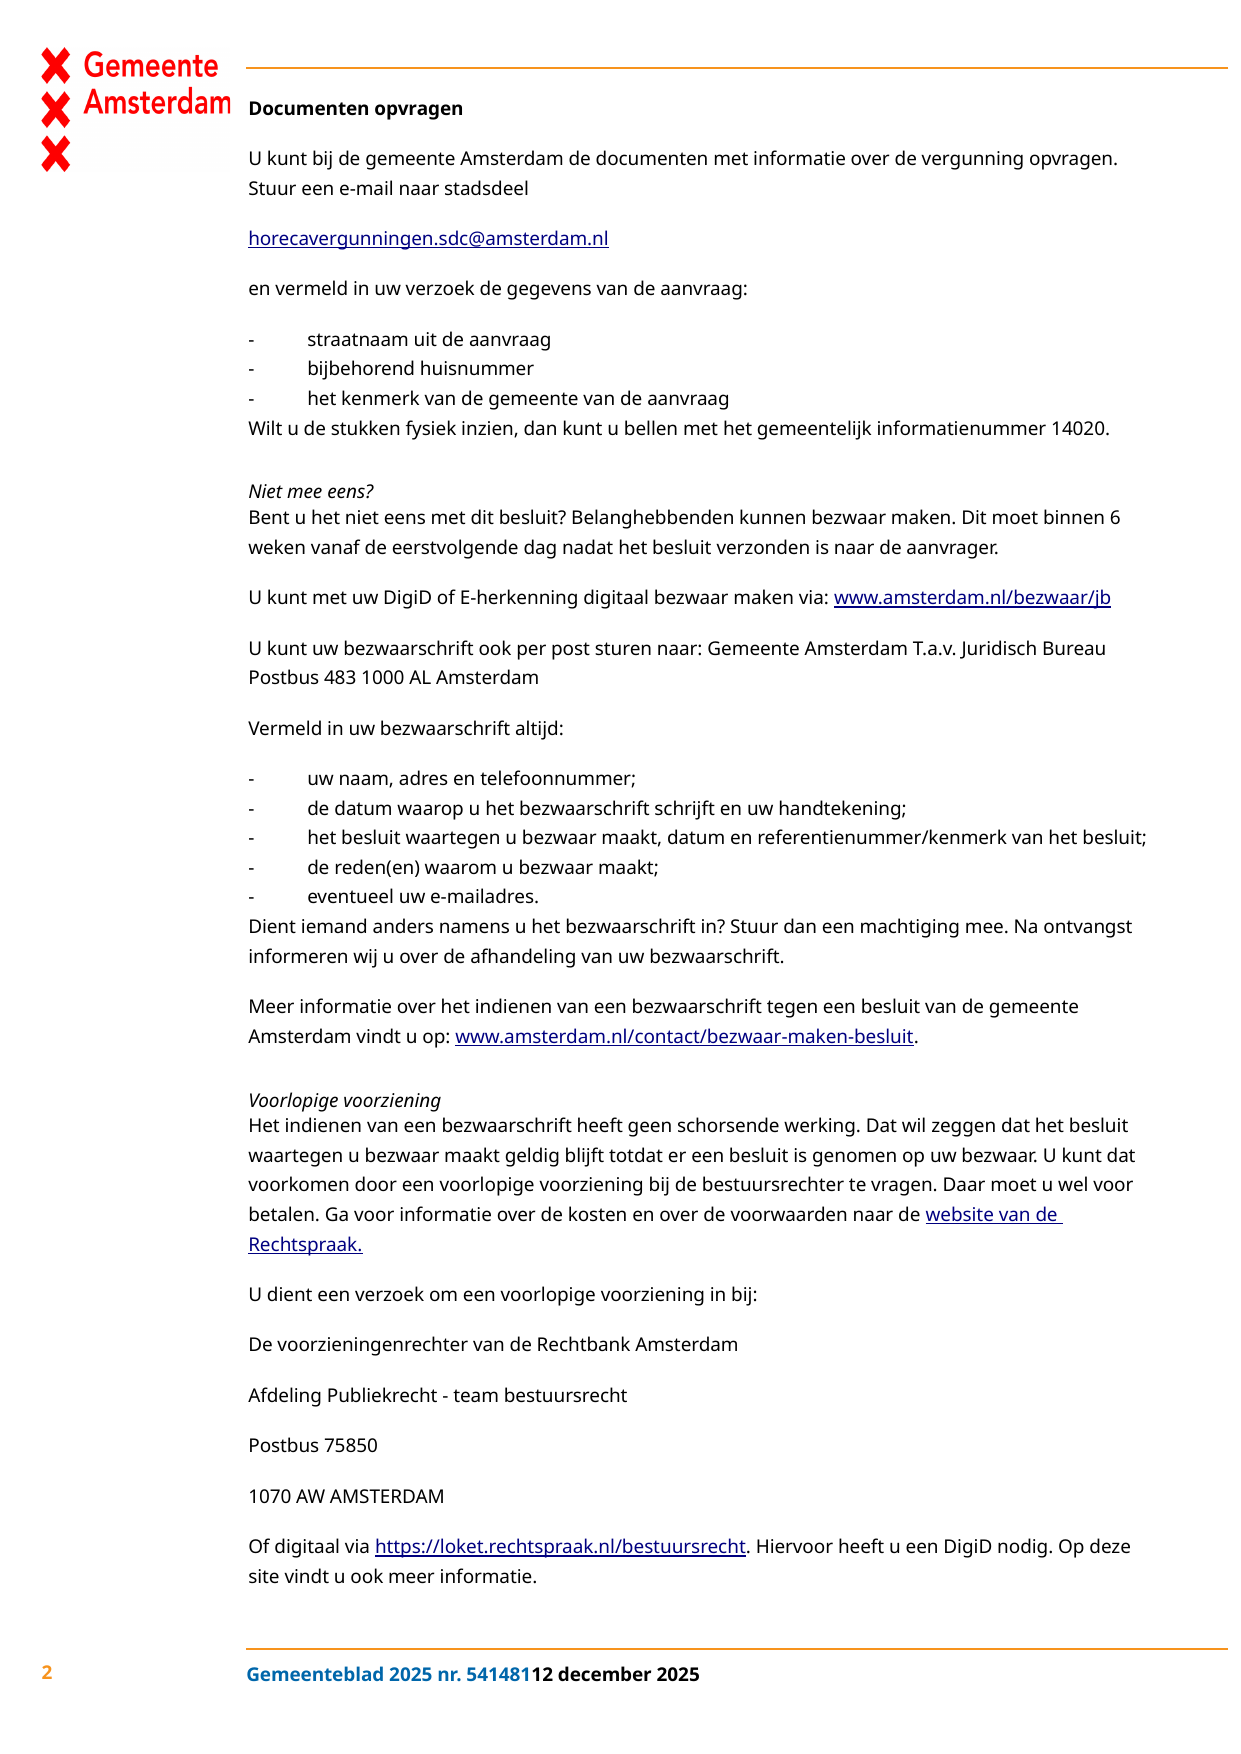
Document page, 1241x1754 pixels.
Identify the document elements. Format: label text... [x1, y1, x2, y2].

list de reden(en) waarom u bezwaar maakt; [248, 854, 1152, 880]
text Vermeld in uw bezwaarschrift altijd: [248, 715, 1152, 741]
text Dient iemand anders namens u het bezwaarschrift in? Stuur dan een machtiging mee. Na ontvangst informeren wij u over de afhandeling van uw bezwaarschrift. [248, 913, 1152, 968]
text Niet mee eens? [248, 479, 1152, 504]
picture [41, 47, 231, 172]
text Wilt u de stukken fysiek inzien, dan kunt u bellen met het gemeentelijk informatienummer 14020. [248, 415, 1152, 441]
text Of digitaal via https://loket.rechtspraak.nl/bestuursrecht. Hiervoor heeft u een DigiD nodig. Op deze site vindt u ook meer informatie. [248, 1533, 1152, 1589]
text horecavergunningen.sdc@amsterdam.nl [248, 225, 1152, 251]
list eventueel uw e-mailadres. [248, 884, 1152, 909]
text Postbus 75850 [248, 1432, 1152, 1458]
text Bent u het niet eens met dit besluit? Belanghebbenden kunnen bezwaar maken. Dit moet binnen 6 weken vanaf de eerstvolgende dag nadat het besluit verzonden is naar de aanvrager. [248, 504, 1152, 560]
list de datum waarop u het bezwaarschrift schrijft en uw handtekening; [248, 795, 1152, 821]
text en vermeld in uw verzoek de gegevens van de aanvraag: [248, 276, 1152, 301]
text Documenten opvragen [248, 95, 1152, 121]
text U dient een verzoek om een voorlopige voorziening in bij: [248, 1281, 1152, 1307]
text Afdeling Publiekrecht - team bestuursrecht [248, 1382, 1152, 1408]
text Meer informatie over het indienen van een bezwaarschrift tegen een besluit van de gemeente Amsterdam vindt u op: www.amsterdam.nl/contact/bezwaar-maken-besluit. [248, 993, 1152, 1048]
list het kenmerk van de gemeente van de aanvraag [248, 385, 1152, 411]
text U kunt uw bezwaarschrift ook per post sturen naar: Gemeente Amsterdam T.a.v. Juridisch Bureau Postbus 483 1000 AL Amsterdam [248, 635, 1152, 690]
text Voorlopige voorziening [248, 1087, 1152, 1112]
text Het indienen van een bezwaarschrift heeft geen schorsende werking. Dat wil zeggen dat het besluit waartegen u bezwaar maakt geldig blijft totdat er een besluit is genomen op uw bezwaar. U kunt dat voorkomen door een voorlopige voorziening bij de bestuursrechter te vragen. Daar moet u wel voor betalen. Ga voor informatie over de kosten en over de voorwaarden naar de website van de Rechtspraak. [248, 1112, 1152, 1257]
text De voorzieningenrechter van de Rechtbank Amsterdam [248, 1332, 1152, 1357]
list uw naam, adres en telefoonnummer; [248, 765, 1152, 791]
text U kunt bij de gemeente Amsterdam de documenten met informatie over de vergunning opvragen. Stuur een e-mail naar stadsdeel [248, 145, 1152, 201]
list bijbehorend huisnummer [248, 356, 1152, 381]
list straatnaam uit de aanvraag [248, 326, 1152, 352]
text 1070 AW AMSTERDAM [248, 1483, 1152, 1509]
text U kunt met uw DigiD of E-herkenning digitaal bezwaar maken via: www.amsterdam.nl/bezwaar/jb [248, 584, 1152, 610]
list het besluit waartegen u bezwaar maakt, datum en referentienummer/kenmerk van het besluit; [248, 824, 1152, 850]
